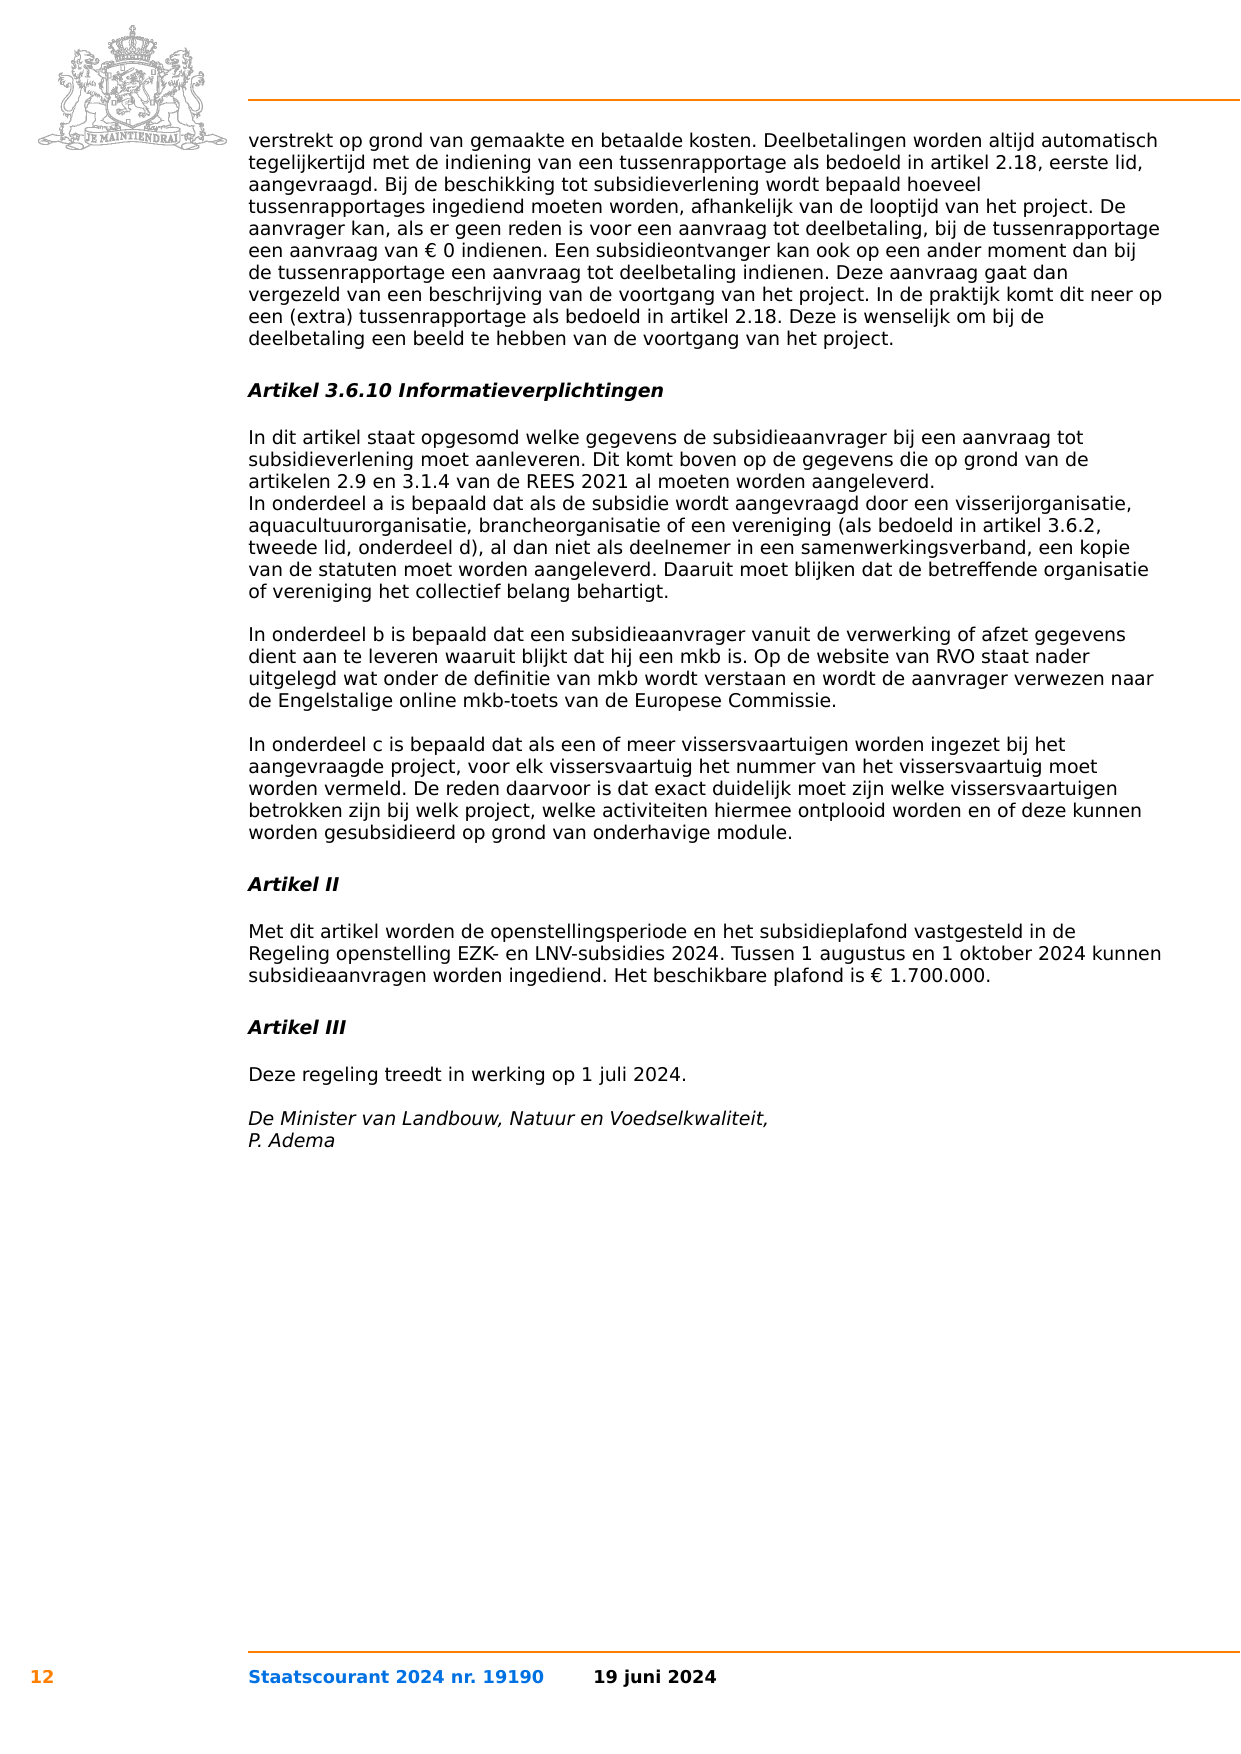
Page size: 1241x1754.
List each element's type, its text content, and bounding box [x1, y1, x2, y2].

text In onderdeel b is bepaald dat een subsidieaanvrager vanuit de verwerking of afzet gegevens dient aan te leveren waaruit blijkt dat hij een mkb is. Op de website van RVO staat nader uitgelegd wat onder de definitie van mkb wordt verstaan en wordt de aanvrager verwezen naar de Engelstalige online mkb-toets van de Europese Commissie. [248, 624, 1163, 712]
text In onderdeel c is bepaald dat als een of meer vissersvaartuigen worden ingezet bij het aangevraagde project, voor elk vissersvaartuig het nummer van het vissersvaartuig moet worden vermeld. De reden daarvoor is dat exact duidelijk moet zijn welke vissersvaartuigen betrokken zijn bij welk project, welke activiteiten hiermee ontplooid worden en of deze kunnen worden gesubsidieerd op grond van onderhavige module. [248, 734, 1163, 844]
text In onderdeel a is bepaald dat als de subsidie wordt aangevraagd door een visserijorganisatie, aquacultuurorganisatie, brancheorganisatie of een vereniging (als bedoeld in artikel 3.6.2, tweede lid, onderdeel d), al dan niet als deelnemer in een samenwerkingsverband, een kopie van de statuten moet worden aangeleverd. Daaruit moet blijken dat de betreffende organisatie of vereniging het collectief belang behartigt. [248, 493, 1163, 602]
text In dit artikel staat opgesomd welke gegevens de subsidieaanvrager bij een aanvraag tot subsidieverlening moet aanleveren. Dit komt boven op de gegevens die op grond van de artikelen 2.9 en 3.1.4 van de REES 2021 al moeten worden aangeleverd. [248, 427, 1163, 493]
text Deze regeling treedt in werking op 1 juli 2024. [248, 1064, 1163, 1086]
text De Minister van Landbouw, Natuur en Voedselkwaliteit, P. Adema [248, 1108, 1163, 1152]
subtitle Artikel III [248, 1017, 1163, 1039]
picture [38, 25, 227, 150]
text verstrekt op grond van gemaakte en betaalde kosten. Deelbetalingen worden altijd automatisch tegelijkertijd met de indiening van een tussenrapportage als bedoeld in artikel 2.18, eerste lid, aangevraagd. Bij de beschikking tot subsidieverlening wordt bepaald hoeveel tussenrapportages ingediend moeten worden, afhankelijk van de looptijd van het project. De aanvrager kan, als er geen reden is voor een aanvraag tot deelbetaling, bij de tussenrapportage een aanvraag van € 0 indienen. Een subsidieontvanger kan ook op een ander moment dan bij de tussenrapportage een aanvraag tot deelbetaling indienen. Deze aanvraag gaat dan vergezeld van een beschrijving van de voortgang van het project. In de praktijk komt dit neer op een (extra) tussenrapportage als bedoeld in artikel 2.18. Deze is wenselijk om bij de deelbetaling een beeld te hebben van de voortgang van het project. [248, 130, 1163, 350]
subtitle Artikel 3.6.10 Informatieverplichtingen [248, 380, 1163, 402]
subtitle Artikel II [248, 874, 1163, 896]
text Met dit artikel worden de openstellingsperiode en het subsidieplafond vastgesteld in de Regeling openstelling EZK- en LNV-subsidies 2024. Tussen 1 augustus en 1 oktober 2024 kunnen subsidieaanvragen worden ingediend. Het beschikbare plafond is € 1.700.000. [248, 921, 1163, 987]
